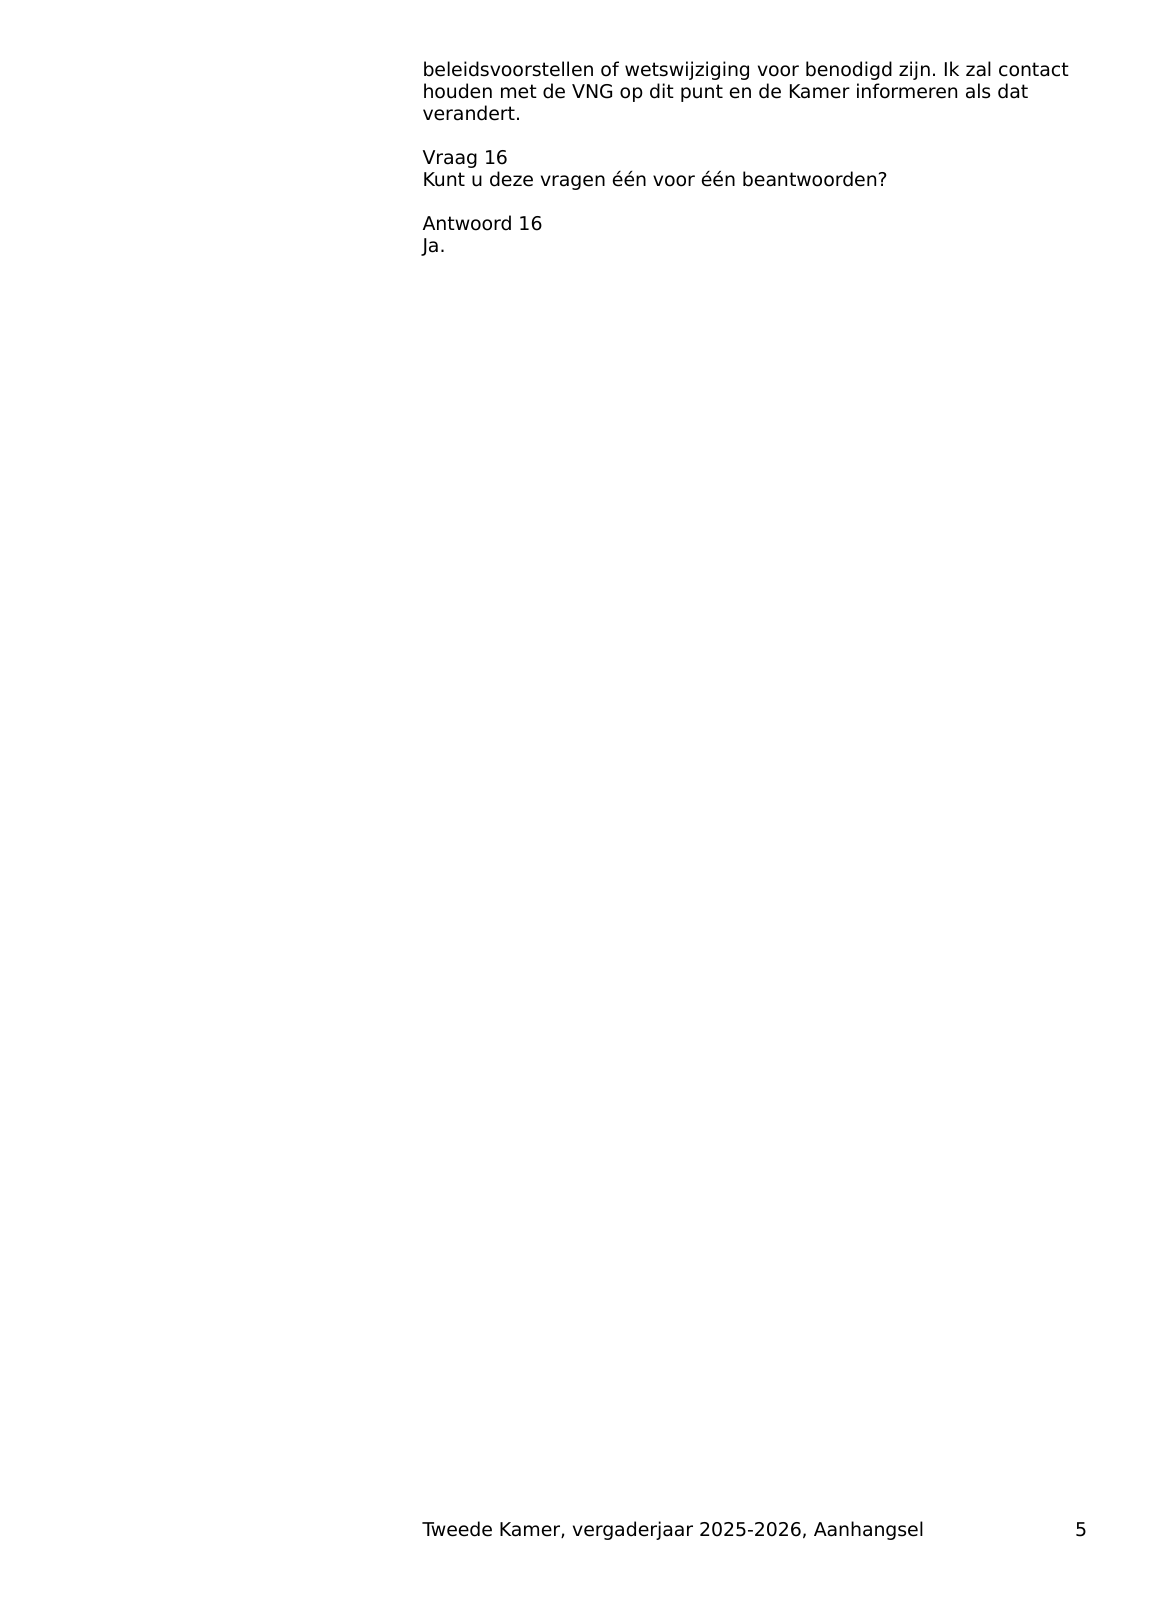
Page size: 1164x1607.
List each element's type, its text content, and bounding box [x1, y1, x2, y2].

text Kunt u deze vragen één voor één beantwoorden? [422, 169, 1087, 191]
text Vraag 16 [422, 147, 1087, 169]
text Antwoord 16 [422, 213, 1087, 235]
text Ja. [422, 235, 1087, 257]
text beleidsvoorstellen of wetswijziging voor benodigd zijn. Ik zal contact houden met de VNG op dit punt en de Kamer informeren als dat verandert. [422, 59, 1087, 125]
